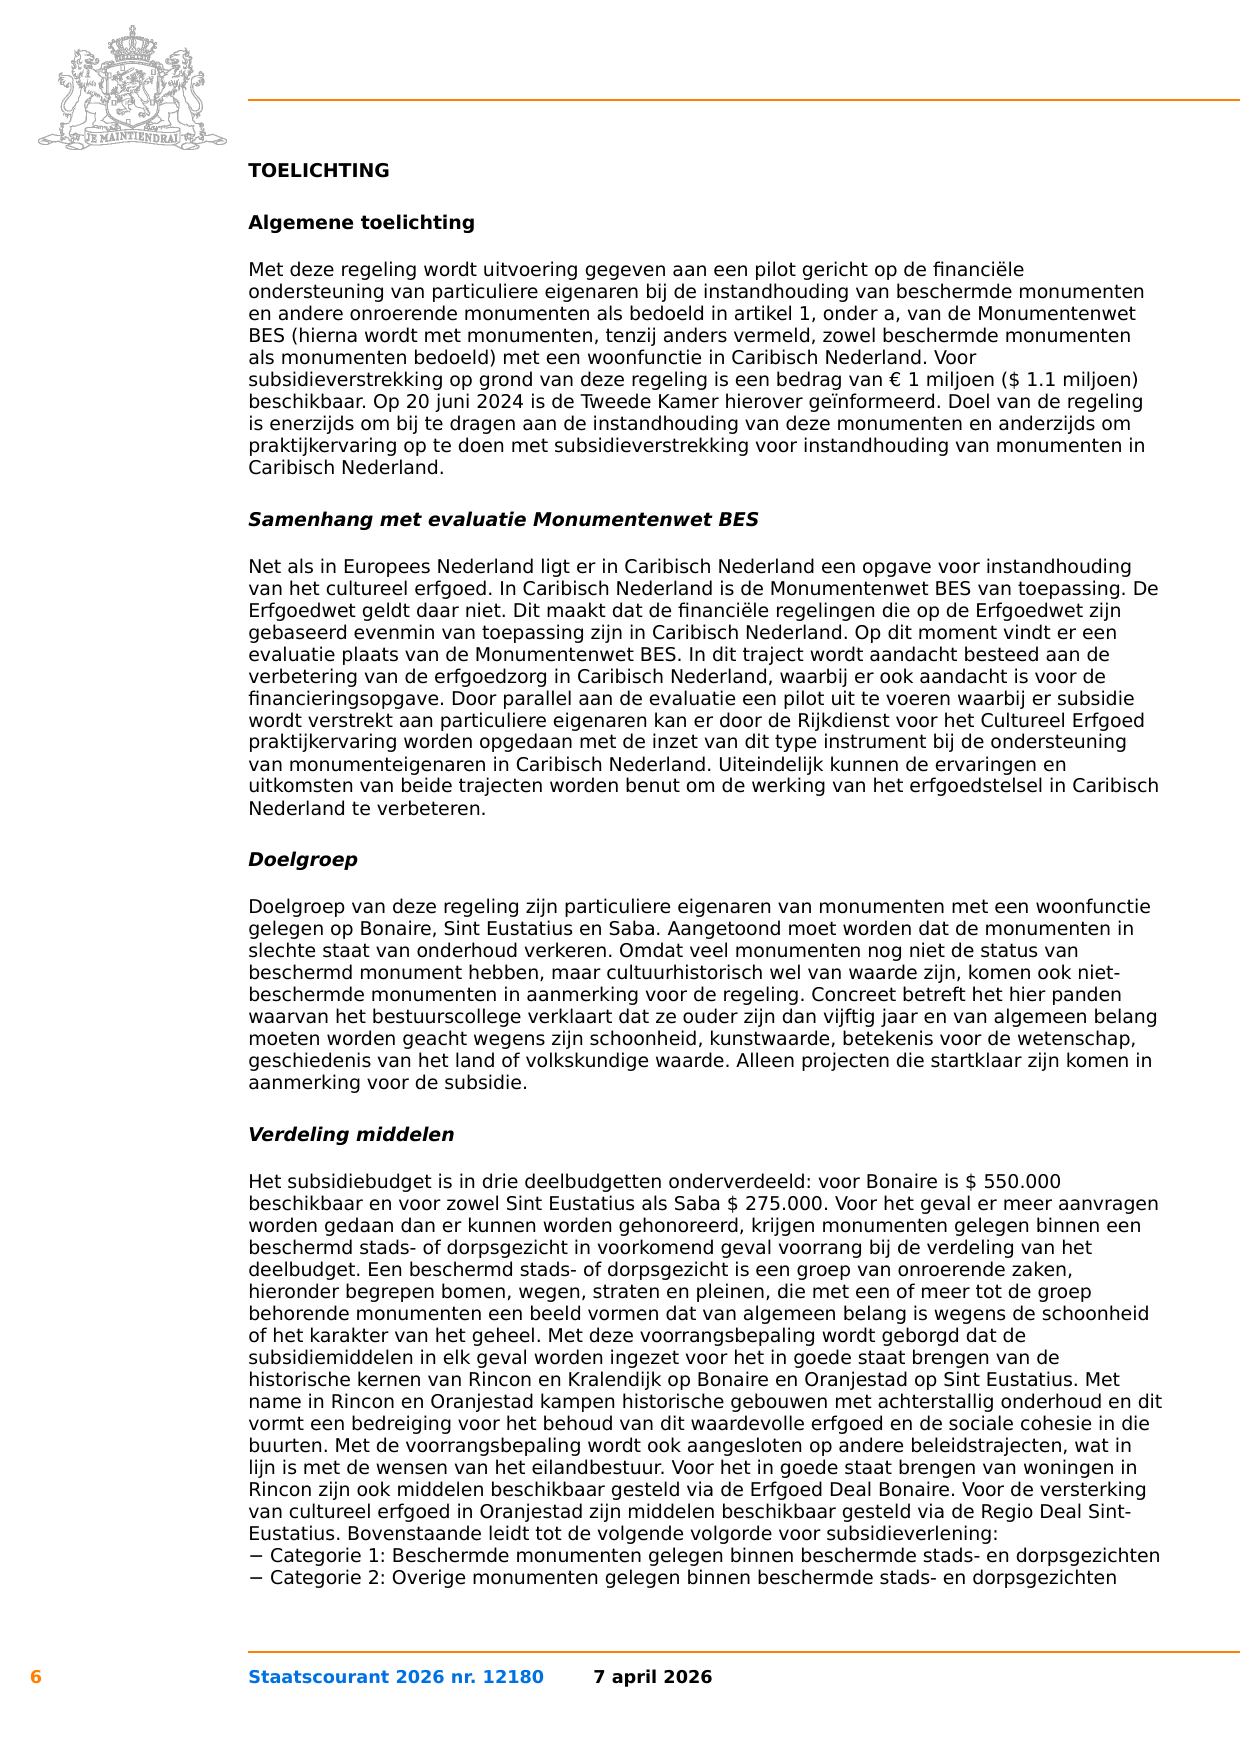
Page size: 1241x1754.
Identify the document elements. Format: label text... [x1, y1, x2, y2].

text Doelgroep van deze regeling zijn particuliere eigenaren van monumenten met een woonfunctie gelegen op Bonaire, Sint Eustatius en Saba. Aangetoond moet worden dat de monumenten in slechte staat van onderhoud verkeren. Omdat veel monumenten nog niet de status van beschermd monument hebben, maar cultuurhistorisch wel van waarde zijn, komen ook niet-beschermde monumenten in aanmerking voor de regeling. Concreet betreft het hier panden waarvan het bestuurscollege verklaart dat ze ouder zijn dan vijftig jaar en van algemeen belang moeten worden geacht wegens zijn schoonheid, kunstwaarde, betekenis voor de wetenschap, geschiedenis van het land of volkskundige waarde. Alleen projecten die startklaar zijn komen in aanmerking voor de subsidie. [248, 896, 1163, 1094]
text − Categorie 2: Overige monumenten gelegen binnen beschermde stads- en dorpsgezichten [248, 1567, 1163, 1589]
subtitle Doelgroep [248, 849, 1163, 871]
subtitle Verdeling middelen [248, 1124, 1163, 1146]
picture [38, 25, 227, 150]
text Met deze regeling wordt uitvoering gegeven aan een pilot gericht op de financiële ondersteuning van particuliere eigenaren bij de instandhouding van beschermde monumenten en andere onroerende monumenten als bedoeld in artikel 1, onder a, van de Monumentenwet BES (hierna wordt met monumenten, tenzij anders vermeld, zowel beschermde monumenten als monumenten bedoeld) met een woonfunctie in Caribisch Nederland. Voor subsidieverstrekking op grond van deze regeling is een bedrag van € 1 miljoen ($ 1.1 miljoen) beschikbaar. Op 20 juni 2024 is de Tweede Kamer hierover geïnformeerd. Doel van de regeling is enerzijds om bij te dragen aan de instandhouding van deze monumenten en anderzijds om praktijkervaring op te doen met subsidieverstrekking voor instandhouding van monumenten in Caribisch Nederland. [248, 259, 1163, 479]
subtitle TOELICHTING [248, 160, 1163, 182]
subtitle Samenhang met evaluatie Monumentenwet BES [248, 509, 1163, 531]
subtitle Algemene toelichting [248, 212, 1163, 234]
text Het subsidiebudget is in drie deelbudgetten onderverdeeld: voor Bonaire is $ 550.000 beschikbaar en voor zowel Sint Eustatius als Saba $ 275.000. Voor het geval er meer aanvragen worden gedaan dan er kunnen worden gehonoreerd, krijgen monumenten gelegen binnen een beschermd stads- of dorpsgezicht in voorkomend geval voorrang bij de verdeling van het deelbudget. Een beschermd stads- of dorpsgezicht is een groep van onroerende zaken, hieronder begrepen bomen, wegen, straten en pleinen, die met een of meer tot de groep behorende monumenten een beeld vormen dat van algemeen belang is wegens de schoonheid of het karakter van het geheel. Met deze voorrangsbepaling wordt geborgd dat de subsidiemiddelen in elk geval worden ingezet voor het in goede staat brengen van de historische kernen van Rincon en Kralendijk op Bonaire en Oranjestad op Sint Eustatius. Met name in Rincon en Oranjestad kampen historische gebouwen met achterstallig onderhoud en dit vormt een bedreiging voor het behoud van dit waardevolle erfgoed en de sociale cohesie in die buurten. Met de voorrangsbepaling wordt ook aangesloten op andere beleidstrajecten, wat in lijn is met de wensen van het eilandbestuur. Voor het in goede staat brengen van woningen in Rincon zijn ook middelen beschikbaar gesteld via de Erfgoed Deal Bonaire. Voor de versterking van cultureel erfgoed in Oranjestad zijn middelen beschikbaar gesteld via de Regio Deal Sint-Eustatius. Bovenstaande leidt tot de volgende volgorde voor subsidieverlening: [248, 1171, 1163, 1545]
text − Categorie 1: Beschermde monumenten gelegen binnen beschermde stads- en dorpsgezichten [248, 1545, 1163, 1567]
text Net als in Europees Nederland ligt er in Caribisch Nederland een opgave voor instandhouding van het cultureel erfgoed. In Caribisch Nederland is de Monumentenwet BES van toepassing. De Erfgoedwet geldt daar niet. Dit maakt dat de financiële regelingen die op de Erfgoedwet zijn gebaseerd evenmin van toepassing zijn in Caribisch Nederland. Op dit moment vindt er een evaluatie plaats van de Monumentenwet BES. In dit traject wordt aandacht besteed aan de verbetering van de erfgoedzorg in Caribisch Nederland, waarbij er ook aandacht is voor de financieringsopgave. Door parallel aan de evaluatie een pilot uit te voeren waarbij er subsidie wordt verstrekt aan particuliere eigenaren kan er door de Rijkdienst voor het Cultureel Erfgoed praktijkervaring worden opgedaan met de inzet van dit type instrument bij de ondersteuning van monumenteigenaren in Caribisch Nederland. Uiteindelijk kunnen de ervaringen en uitkomsten van beide trajecten worden benut om de werking van het erfgoedstelsel in Caribisch Nederland te verbeteren. [248, 556, 1163, 819]
